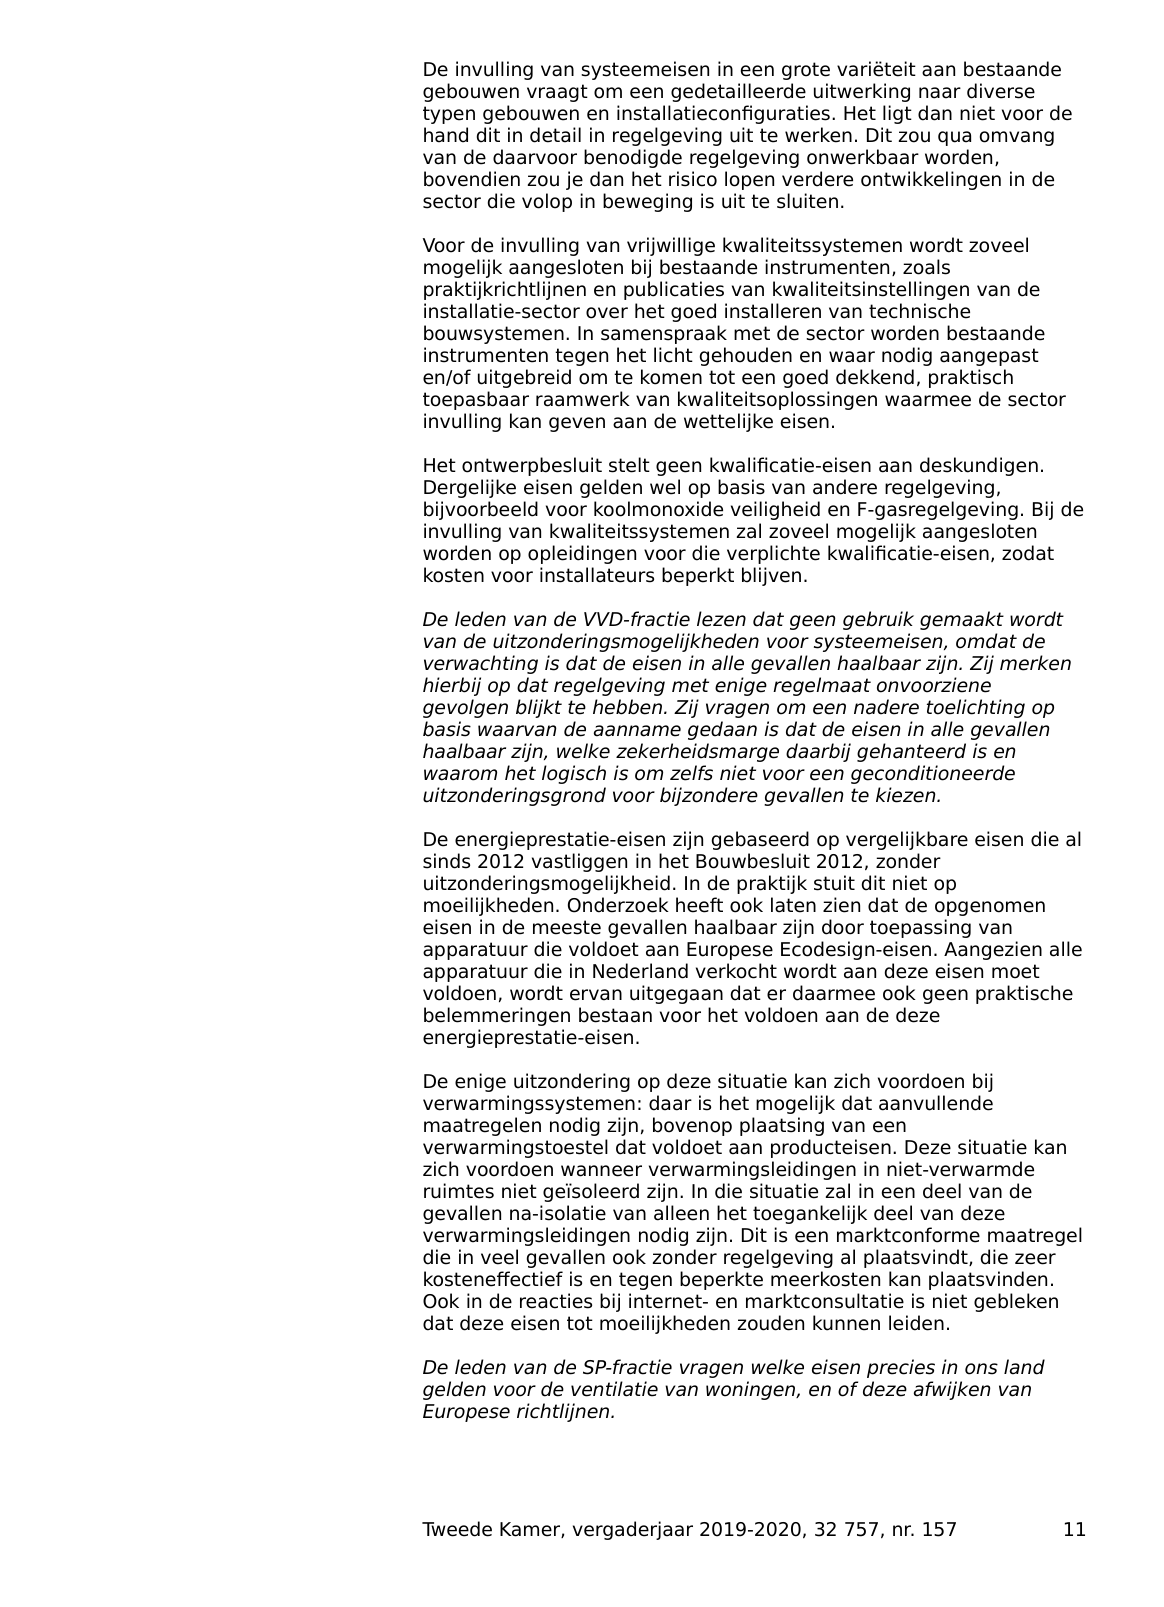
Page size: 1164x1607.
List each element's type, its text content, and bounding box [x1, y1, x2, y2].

text Het ontwerpbesluit stelt geen kwalificatie-eisen aan deskundigen. Dergelijke eisen gelden wel op basis van andere regelgeving, bijvoorbeeld voor koolmonoxide veiligheid en F-gasregelgeving. Bij de invulling van kwaliteitssystemen zal zoveel mogelijk aangesloten worden op opleidingen voor die verplichte kwalificatie-eisen, zodat kosten voor installateurs beperkt blijven. [422, 455, 1087, 587]
text De leden van de VVD-fractie lezen dat geen gebruik gemaakt wordt van de uitzonderingsmogelijkheden voor systeemeisen, omdat de verwachting is dat de eisen in alle gevallen haalbaar zijn. Zij merken hierbij op dat regelgeving met enige regelmaat onvoorziene gevolgen blijkt te hebben. Zij vragen om een nadere toelichting op basis waarvan de aanname gedaan is dat de eisen in alle gevallen haalbaar zijn, welke zekerheidsmarge daarbij gehanteerd is en waarom het logisch is om zelfs niet voor een geconditioneerde uitzonderingsgrond voor bijzondere gevallen te kiezen. [422, 609, 1087, 807]
text Voor de invulling van vrijwillige kwaliteitssystemen wordt zoveel mogelijk aangesloten bij bestaande instrumenten, zoals praktijkrichtlijnen en publicaties van kwaliteitsinstellingen van de installatie-sector over het goed installeren van technische bouwsystemen. In samenspraak met de sector worden bestaande instrumenten tegen het licht gehouden en waar nodig aangepast en/of uitgebreid om te komen tot een goed dekkend, praktisch toepasbaar raamwerk van kwaliteitsoplossingen waarmee de sector invulling kan geven aan de wettelijke eisen. [422, 235, 1087, 433]
text De enige uitzondering op deze situatie kan zich voordoen bij verwarmingssystemen: daar is het mogelijk dat aanvullende maatregelen nodig zijn, bovenop plaatsing van een verwarmingstoestel dat voldoet aan producteisen. Deze situatie kan zich voordoen wanneer verwarmingsleidingen in niet-verwarmde ruimtes niet geïsoleerd zijn. In die situatie zal in een deel van de gevallen na-isolatie van alleen het toegankelijk deel van deze verwarmingsleidingen nodig zijn. Dit is een marktconforme maatregel die in veel gevallen ook zonder regelgeving al plaatsvindt, die zeer kosteneffectief is en tegen beperkte meerkosten kan plaatsvinden. Ook in de reacties bij internet- en marktconsultatie is niet gebleken dat deze eisen tot moeilijkheden zouden kunnen leiden. [422, 1071, 1087, 1335]
text De invulling van systeemeisen in een grote variëteit aan bestaande gebouwen vraagt om een gedetailleerde uitwerking naar diverse typen gebouwen en installatieconfiguraties. Het ligt dan niet voor de hand dit in detail in regelgeving uit te werken. Dit zou qua omvang van de daarvoor benodigde regelgeving onwerkbaar worden, bovendien zou je dan het risico lopen verdere ontwikkelingen in de sector die volop in beweging is uit te sluiten. [422, 59, 1087, 213]
text De leden van de SP-fractie vragen welke eisen precies in ons land gelden voor de ventilatie van woningen, en of deze afwijken van Europese richtlijnen. [422, 1357, 1087, 1423]
text De energieprestatie-eisen zijn gebaseerd op vergelijkbare eisen die al sinds 2012 vastliggen in het Bouwbesluit 2012, zonder uitzonderingsmogelijkheid. In de praktijk stuit dit niet op moeilijkheden. Onderzoek heeft ook laten zien dat de opgenomen eisen in de meeste gevallen haalbaar zijn door toepassing van apparatuur die voldoet aan Europese Ecodesign-eisen. Aangezien alle apparatuur die in Nederland verkocht wordt aan deze eisen moet voldoen, wordt ervan uitgegaan dat er daarmee ook geen praktische belemmeringen bestaan voor het voldoen aan de deze energieprestatie-eisen. [422, 829, 1087, 1049]
